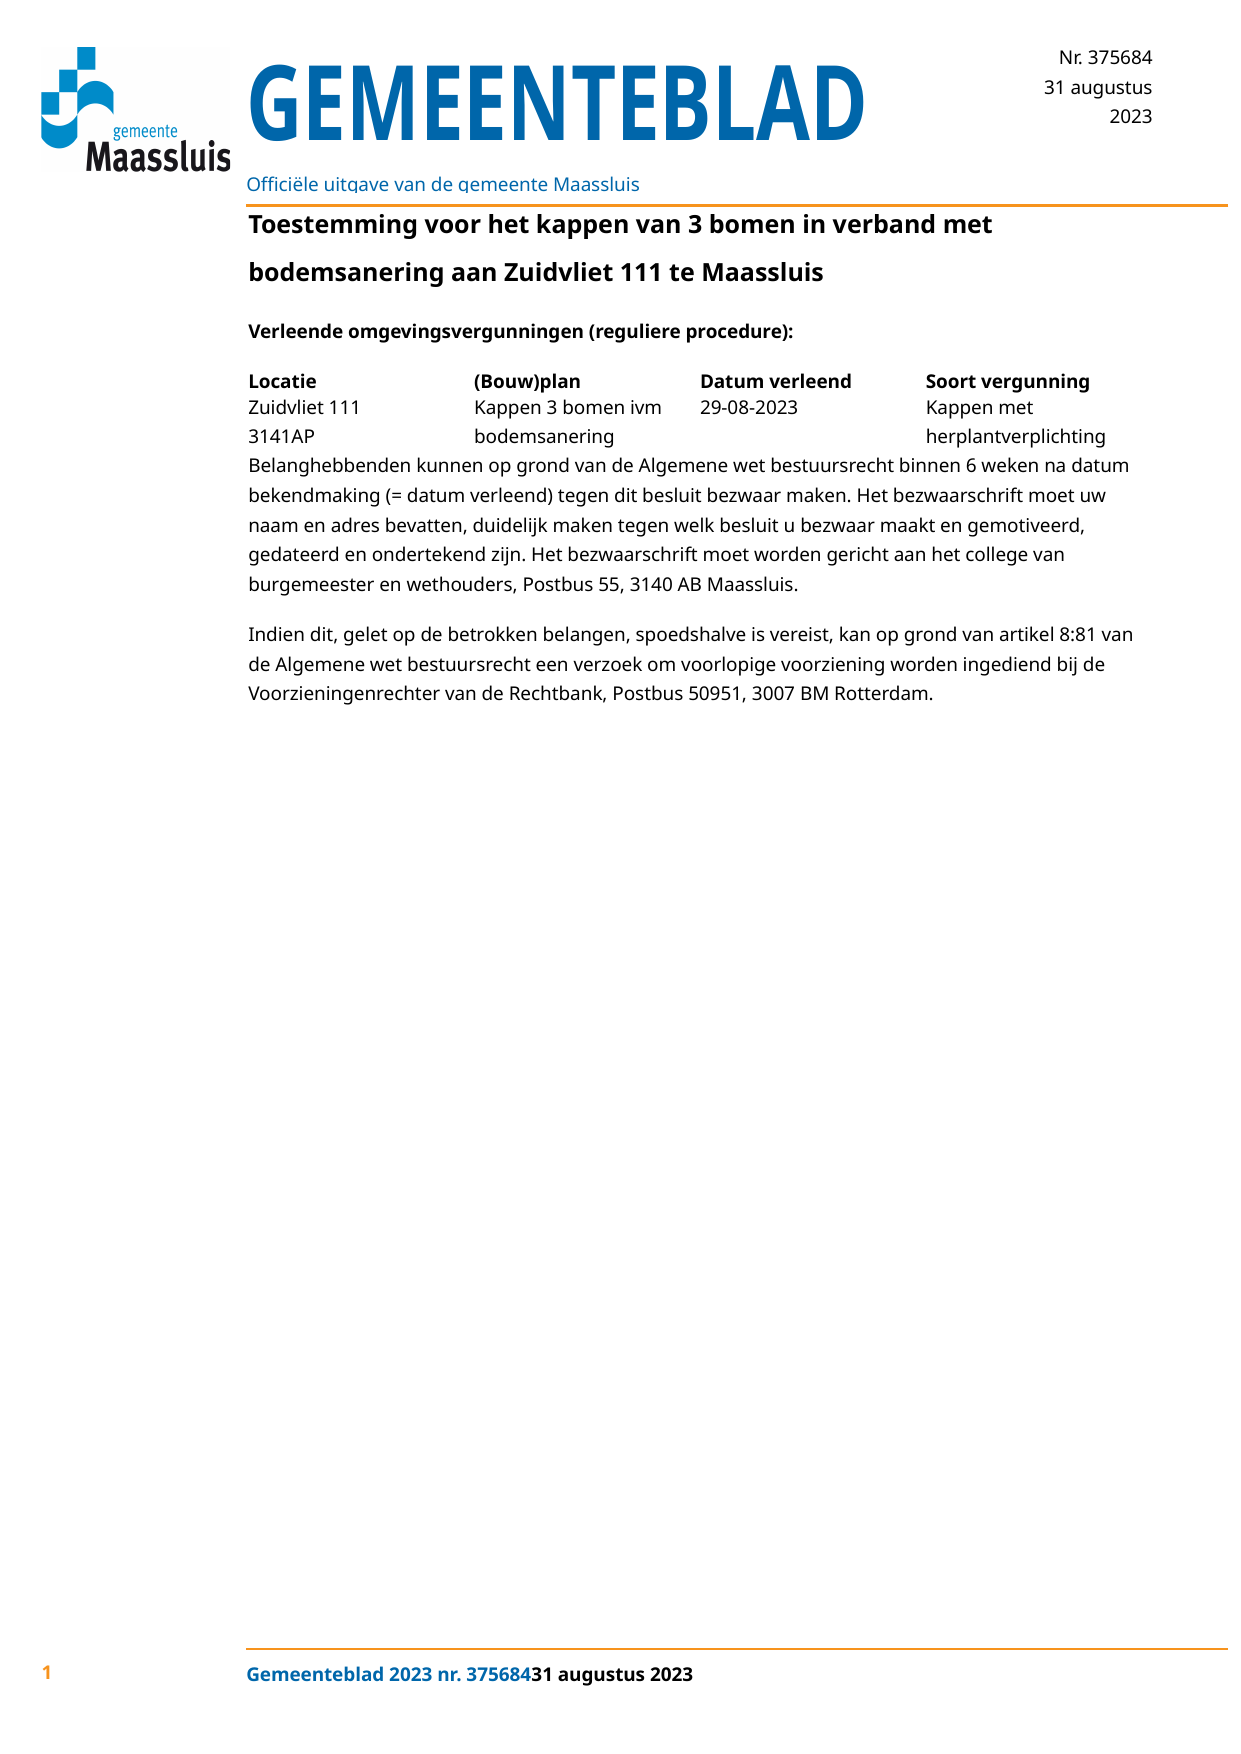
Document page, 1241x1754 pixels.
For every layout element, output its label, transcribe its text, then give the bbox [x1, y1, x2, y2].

table_cell Zuidvliet 111 3141AP [248, 394, 474, 449]
table_cell 29-08-2023 [700, 394, 926, 449]
text Verleende omgevingsvergunningen (reguliere procedure): [248, 318, 1152, 344]
text Belanghebbenden kunnen op grond van de Algemene wet bestuursrecht binnen 6 weken na datum bekendmaking (= datum verleend) tegen dit besluit bezwaar maken. Het bezwaarschrift moet uw naam en adres bevatten, duidelijk maken tegen welk besluit u bezwaar maakt en gemotiveerd, gedateerd en ondertekend zijn. Het bezwaarschrift moet worden gericht aan het college van burgemeester en wethouders, Postbus 55, 3140 AB Maassluis. [248, 453, 1152, 597]
picture [41, 47, 231, 172]
picture [41, 47, 77, 92]
table_cell Kappen 3 bomen ivm bodemsanering [474, 394, 700, 449]
text Toestemming voor het kappen van 3 bomen in verband met bodemsanering aan Zuidvliet 111 te Maassluis [248, 207, 1152, 288]
table_header (Bouw)plan [474, 369, 700, 394]
table_header Datum verleend [700, 369, 926, 394]
text Indien dit, gelet op de betrokken belangen, spoedshalve is vereist, kan op grond van artikel 8:81 van de Algemene wet bestuursrecht een verzoek om voorlopige voorziening worden ingediend bij de Voorzieningenrechter van de Rechtbank, Postbus 50951, 3007 BM Rotterdam. [248, 621, 1152, 706]
table_header Locatie [248, 369, 474, 394]
table_cell Kappen met herplantverplichting [926, 394, 1152, 449]
table_header Soort vergunning [926, 369, 1152, 394]
